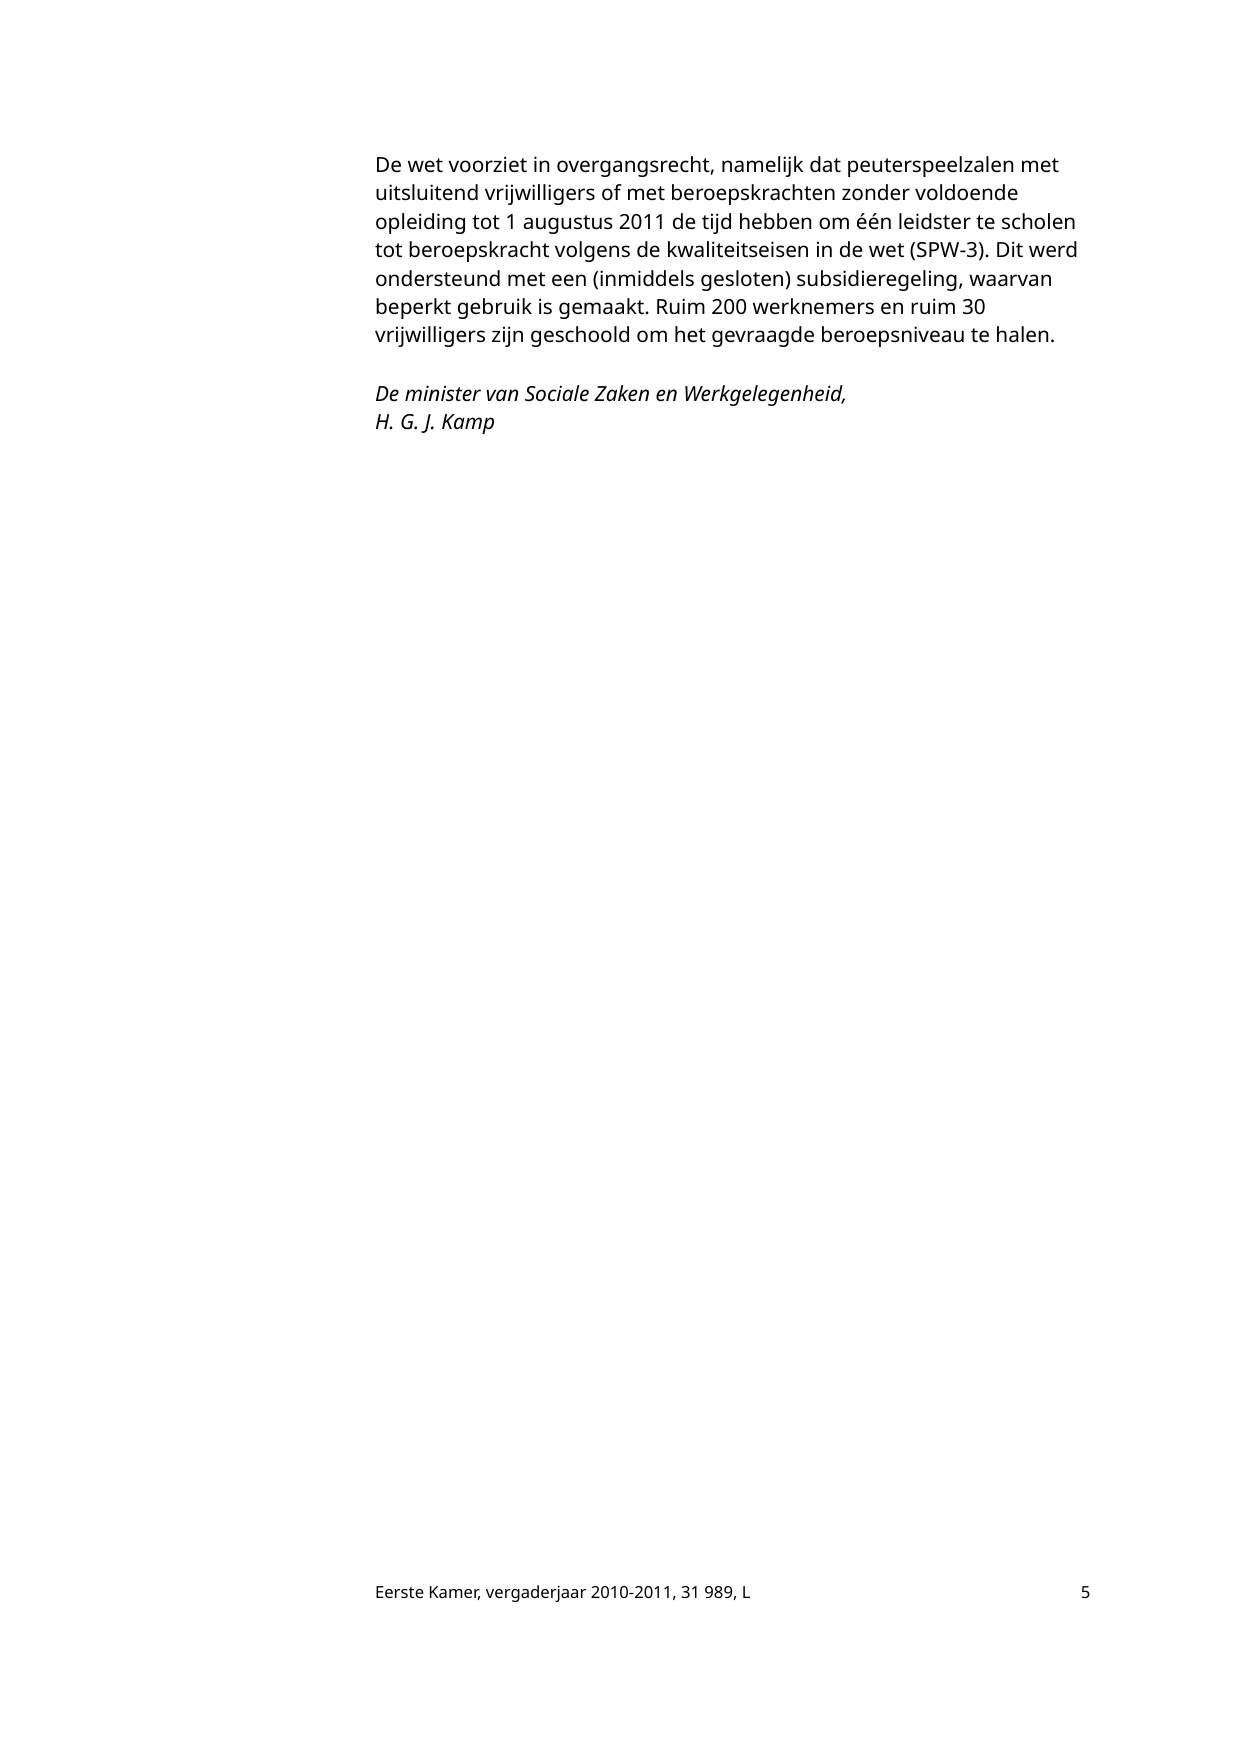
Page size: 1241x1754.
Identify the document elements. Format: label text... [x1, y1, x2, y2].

text H. G. J. Kamp [375, 407, 1090, 436]
text De wet voorziet in overgangsrecht, namelijk dat peuterspeelzalen met uitsluitend vrijwilligers of met beroepskrachten zonder voldoende opleiding tot 1 augustus 2011 de tijd hebben om één leidster te scholen tot beroepskracht volgens de kwaliteitseisen in de wet (SPW-3). Dit werd ondersteund met een (inmiddels gesloten) subsidieregeling, waarvan beperkt gebruik is gemaakt. Ruim 200 werknemers en ruim 30 vrijwilligers zijn geschoold om het gevraagde beroepsniveau te halen. [375, 150, 1090, 349]
text De minister van Sociale Zaken en Werkgelegenheid, [375, 379, 1090, 407]
